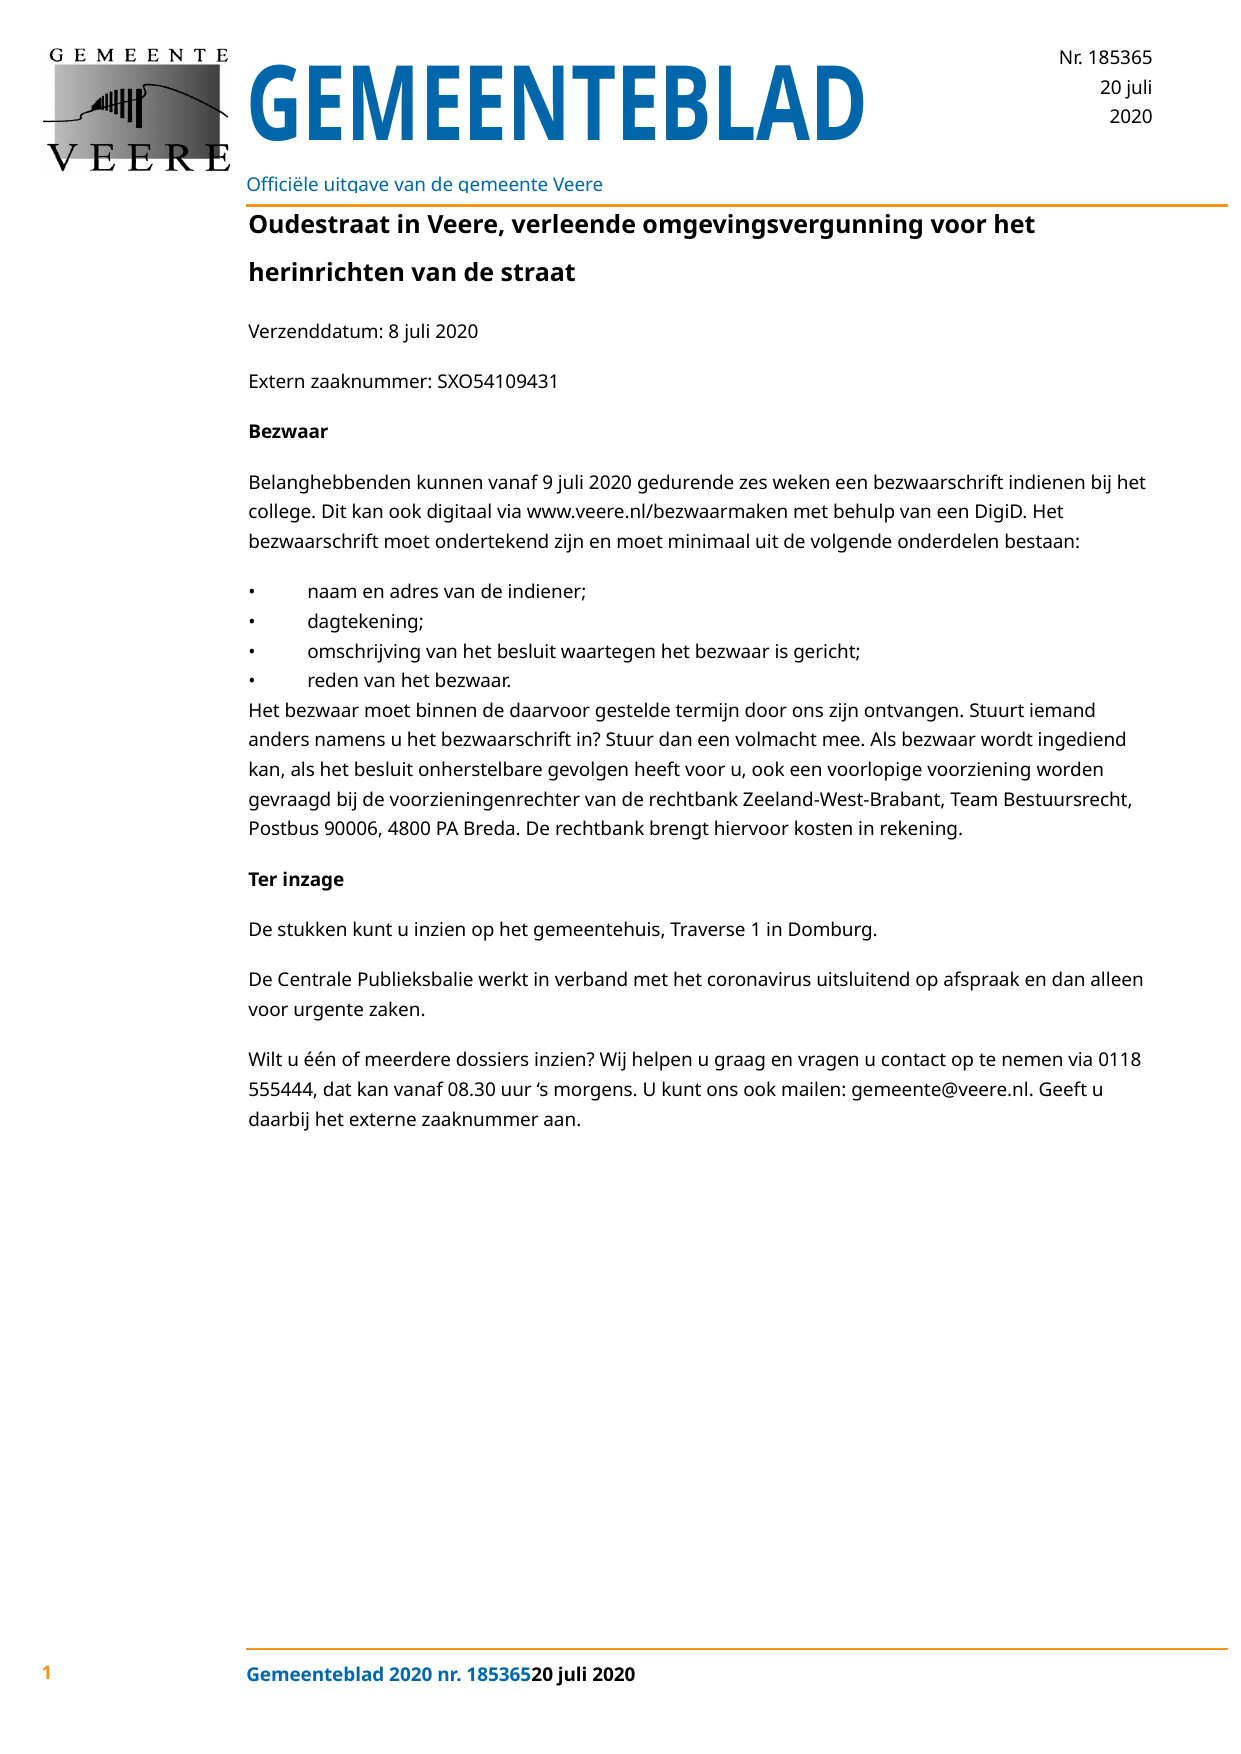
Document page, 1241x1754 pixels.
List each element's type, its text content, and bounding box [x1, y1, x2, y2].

text Extern zaaknummer: SXO54109431 [248, 368, 1152, 394]
text Bezwaar [248, 419, 1152, 444]
text Ter inzage [248, 866, 1152, 892]
list dagtekening; [248, 608, 1152, 634]
picture [41, 47, 231, 172]
text Het bezwaar moet binnen de daarvoor gestelde termijn door ons zijn ontvangen. Stuurt iemand anders namens u het bezwaarschrift in? Stuur dan een volmacht mee. Als bezwaar wordt ingediend kan, als het besluit onherstelbare gevolgen heeft voor u, ook een voorlopige voorziening worden gevraagd bij de voorzieningenrechter van de rechtbank Zeeland-West-Brabant, Team Bestuursrecht, Postbus 90006, 4800 PA Breda. De rechtbank brengt hiervoor kosten in rekening. [248, 697, 1152, 841]
list reden van het bezwaar. [248, 667, 1152, 693]
list naam en adres van de indiener; [248, 579, 1152, 604]
text Oudestraat in Veere, verleende omgevingsvergunning voor het herinrichten van de straat [248, 207, 1152, 288]
text De Centrale Publieksbalie werkt in verband met het coronavirus uitsluitend op afspraak en dan alleen voor urgente zaken. [248, 967, 1152, 1022]
text Verzenddatum: 8 juli 2020 [248, 318, 1152, 344]
text Belanghebbenden kunnen vanaf 9 juli 2020 gedurende zes weken een bezwaarschrift indienen bij het college. Dit kan ook digitaal via www.veere.nl/bezwaarmaken met behulp van een DigiD. Het bezwaarschrift moet ondertekend zijn en moet minimaal uit de volgende onderdelen bestaan: [248, 469, 1152, 554]
text De stukken kunt u inzien op het gemeentehuis, Traverse 1 in Domburg. [248, 916, 1152, 942]
text Wilt u één of meerdere dossiers inzien? Wij helpen u graag en vragen u contact op te nemen via 0118 555444, dat kan vanaf 08.30 uur ‘s morgens. U kunt ons ook mailen: gemeente@veere.nl. Geeft u daarbij het externe zaaknummer aan. [248, 1047, 1152, 1132]
list omschrijving van het besluit waartegen het bezwaar is gericht; [248, 638, 1152, 664]
